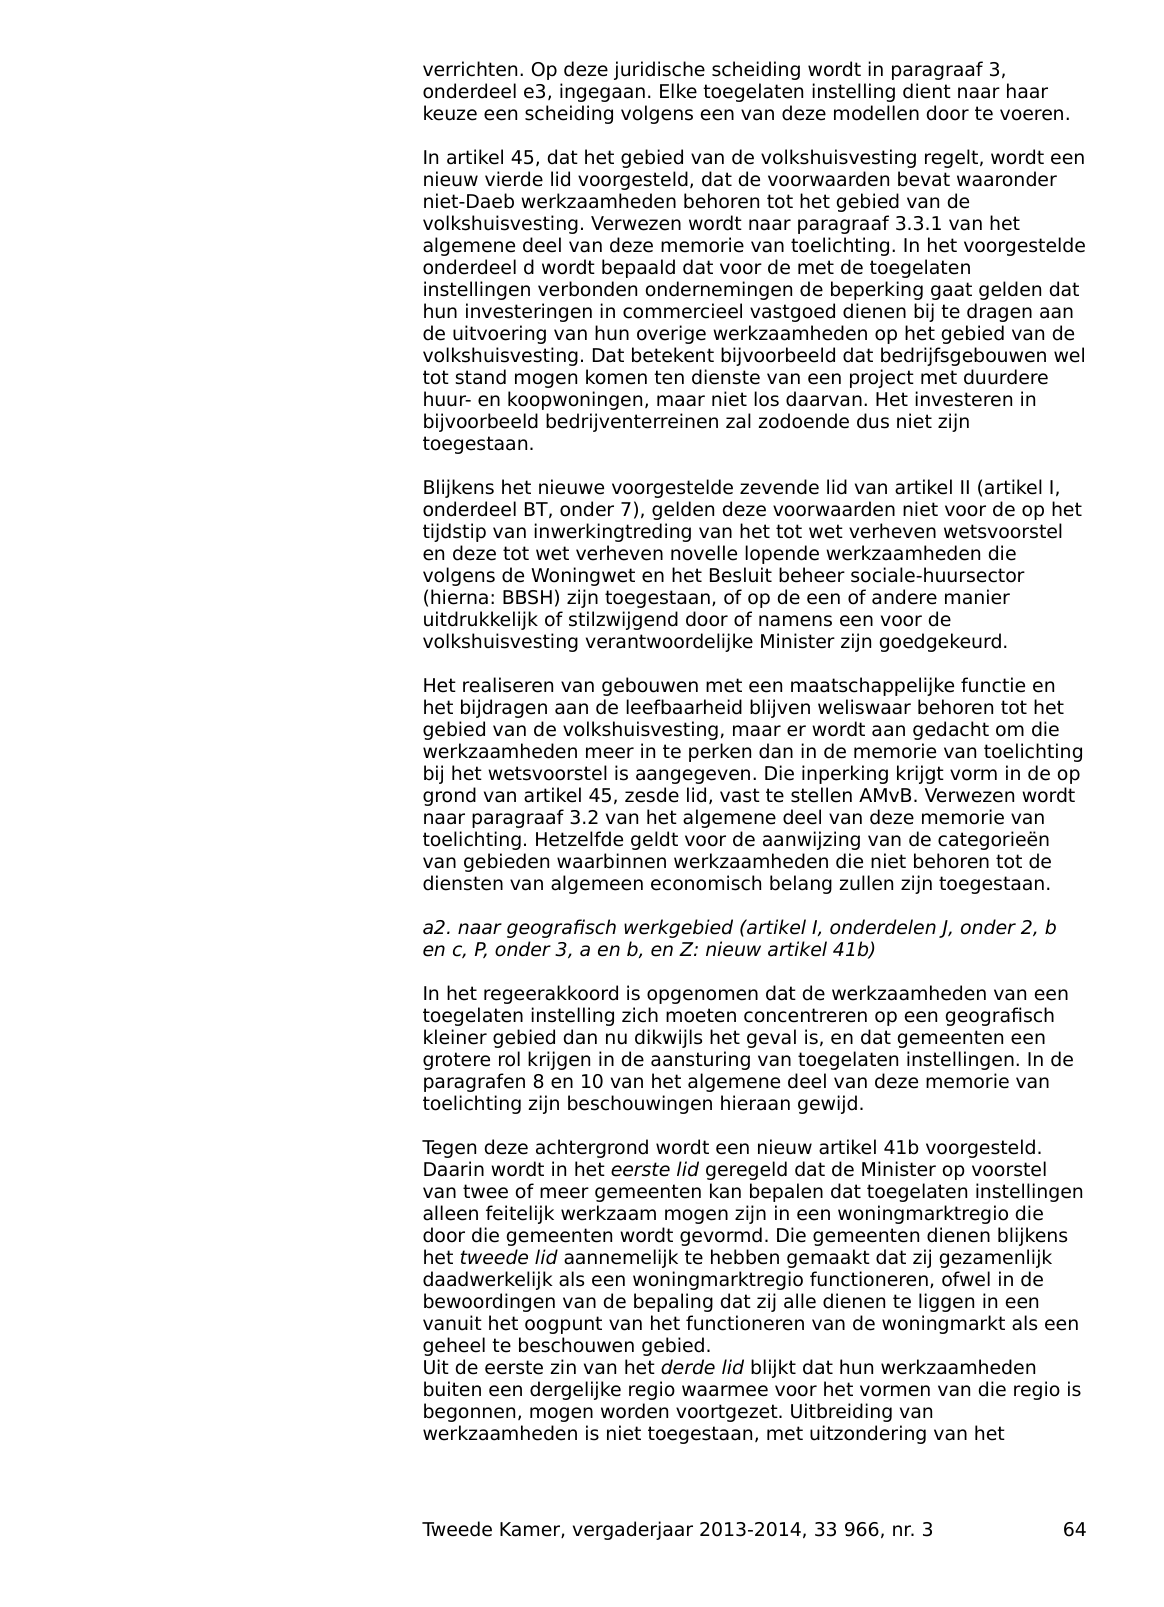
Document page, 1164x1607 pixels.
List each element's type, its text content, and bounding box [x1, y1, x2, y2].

text In het regeerakkoord is opgenomen dat de werkzaamheden van een toegelaten instelling zich moeten concentreren op een geografisch kleiner gebied dan nu dikwijls het geval is, en dat gemeenten een grotere rol krijgen in de aansturing van toegelaten instellingen. In de paragrafen 8 en 10 van het algemene deel van deze memorie van toelichting zijn beschouwingen hieraan gewijd. [422, 983, 1087, 1115]
text Blijkens het nieuwe voorgestelde zevende lid van artikel II (artikel I, onderdeel BT, onder 7), gelden deze voorwaarden niet voor de op het tijdstip van inwerkingtreding van het tot wet verheven wetsvoorstel en deze tot wet verheven novelle lopende werkzaamheden die volgens de Woningwet en het Besluit beheer sociale-huursector (hierna: BBSH) zijn toegestaan, of op de een of andere manier uitdrukkelijk of stilzwijgend door of namens een voor de volkshuisvesting verantwoordelijke Minister zijn goedgekeurd. [422, 477, 1087, 653]
text verrichten. Op deze juridische scheiding wordt in paragraaf 3, onderdeel e3, ingegaan. Elke toegelaten instelling dient naar haar keuze een scheiding volgens een van deze modellen door te voeren. [422, 59, 1087, 125]
subtitle a2. naar geografisch werkgebied (artikel I, onderdelen J, onder 2, b en c, P, onder 3, a en b, en Z: nieuw artikel 41b) [422, 917, 1087, 961]
text Tegen deze achtergrond wordt een nieuw artikel 41b voorgesteld. Daarin wordt in het eerste lid geregeld dat de Minister op voorstel van twee of meer gemeenten kan bepalen dat toegelaten instellingen alleen feitelijk werkzaam mogen zijn in een woningmarktregio die door die gemeenten wordt gevormd. Die gemeenten dienen blijkens het tweede lid aannemelijk te hebben gemaakt dat zij gezamenlijk daadwerkelijk als een woningmarktregio functioneren, ofwel in de bewoordingen van de bepaling dat zij alle dienen te liggen in een vanuit het oogpunt van het functioneren van de woningmarkt als een geheel te beschouwen gebied. [422, 1137, 1087, 1357]
text Het realiseren van gebouwen met een maatschappelijke functie en het bijdragen aan de leefbaarheid blijven weliswaar behoren tot het gebied van de volkshuisvesting, maar er wordt aan gedacht om die werkzaamheden meer in te perken dan in de memorie van toelichting bij het wetsvoorstel is aangegeven. Die inperking krijgt vorm in de op grond van artikel 45, zesde lid, vast te stellen AMvB. Verwezen wordt naar paragraaf 3.2 van het algemene deel van deze memorie van toelichting. Hetzelfde geldt voor de aanwijzing van de categorieën van gebieden waarbinnen werkzaamheden die niet behoren tot de diensten van algemeen economisch belang zullen zijn toegestaan. [422, 675, 1087, 895]
text Uit de eerste zin van het derde lid blijkt dat hun werkzaamheden buiten een dergelijke regio waarmee voor het vormen van die regio is begonnen, mogen worden voortgezet. Uitbreiding van werkzaamheden is niet toegestaan, met uitzondering van het [422, 1357, 1087, 1445]
text In artikel 45, dat het gebied van de volkshuisvesting regelt, wordt een nieuw vierde lid voorgesteld, dat de voorwaarden bevat waaronder niet-Daeb werkzaamheden behoren tot het gebied van de volkshuisvesting. Verwezen wordt naar paragraaf 3.3.1 van het algemene deel van deze memorie van toelichting. In het voorgestelde onderdeel d wordt bepaald dat voor de met de toegelaten instellingen verbonden ondernemingen de beperking gaat gelden dat hun investeringen in commercieel vastgoed dienen bij te dragen aan de uitvoering van hun overige werkzaamheden op het gebied van de volkshuisvesting. Dat betekent bijvoorbeeld dat bedrijfsgebouwen wel tot stand mogen komen ten dienste van een project met duurdere huur- en koopwoningen, maar niet los daarvan. Het investeren in bijvoorbeeld bedrijventerreinen zal zodoende dus niet zijn toegestaan. [422, 147, 1087, 455]
